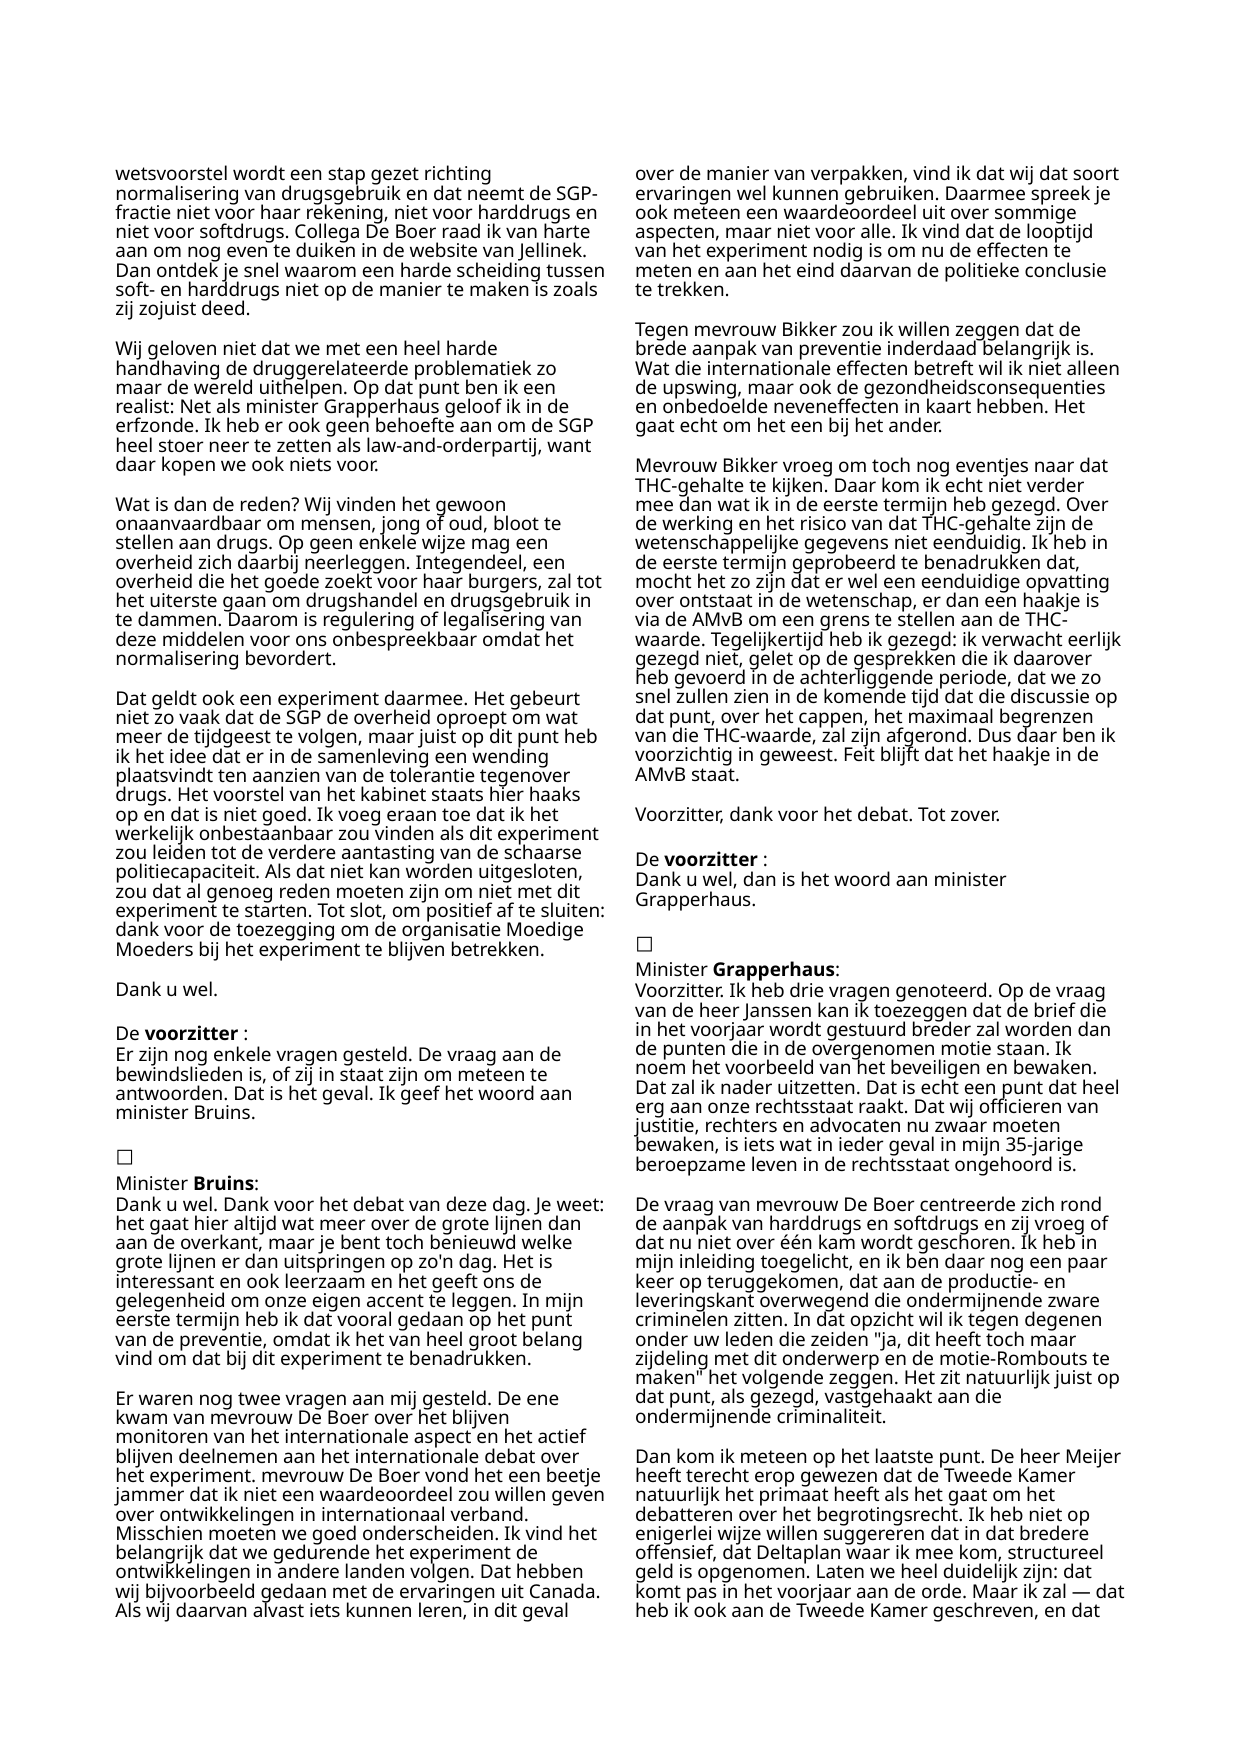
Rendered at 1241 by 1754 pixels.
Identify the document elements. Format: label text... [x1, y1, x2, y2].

text Wat is dan de reden? Wij vinden het gewoon onaanvaardbaar om mensen, jong of oud, bloot te stellen aan drugs. Op geen enkele wijze mag een overheid zich daarbij neerleggen. Integendeel, een overheid die het goede zoekt voor haar burgers, zal tot het uiterste gaan om drugshandel en drugsgebruik in te dammen. Daarom is regulering of legalisering van deze middelen voor ons onbespreekbaar omdat het normalisering bevordert. [115, 496, 605, 669]
text Tegen mevrouw Bikker zou ik willen zeggen dat de brede aanpak van preventie inderdaad belangrijk is. Wat die internationale effecten betreft wil ik niet alleen de upswing, maar ook de gezondheidsconsequenties en onbedoelde neveneffecten in kaart hebben. Het gaat echt om het een bij het ander. [635, 321, 1125, 437]
text Mevrouw Bikker vroeg om toch nog eventjes naar dat THC-gehalte te kijken. Daar kom ik echt niet verder mee dan wat ik in de eerste termijn heb gezegd. Over de werking en het risico van dat THC-gehalte zijn de wetenschappelijke gegevens niet eenduidig. Ik heb in de eerste termijn geprobeerd te benadrukken dat, mocht het zo zijn dat er wel een eenduidige opvatting over ontstaat in de wetenschap, er dan een haakje is via de AMvB om een grens te stellen aan de THC-waarde. Tegelijkertijd heb ik gezegd: ik verwacht eerlijk gezegd niet, gelet op de gesprekken die ik daarover heb gevoerd in de achterliggende periode, dat we zo snel zullen zien in de komende tijd dat die discussie op dat punt, over het cappen, het maximaal begrenzen van die THC-waarde, zal zijn afgerond. Dus daar ben ik voorzichtig in geweest. Feit blijft dat het haakje in de AMvB staat. [635, 457, 1125, 785]
text Dat geldt ook een experiment daarmee. Het gebeurt niet zo vaak dat de SGP de overheid oproept om wat meer de tijdgeest te volgen, maar juist op dit punt heb ik het idee dat er in de samenleving een wending plaatsvindt ten aanzien van de tolerantie tegenover drugs. Het voorstel van het kabinet staats hier haaks op en dat is niet goed. Ik voeg eraan toe dat ik het werkelijk onbestaanbaar zou vinden als dit experiment zou leiden tot de verdere aantasting van de schaarse politiecapaciteit. Als dat niet kan worden uitgesloten, zou dat al genoeg reden moeten zijn om niet met dit experiment te starten. Tot slot, om positief af te sluiten: dank voor de toezegging om de organisatie Moedige Moeders bij het experiment te blijven betrekken. [115, 690, 605, 960]
text Wij geloven niet dat we met een heel harde handhaving de druggerelateerde problematiek zo maar de wereld uithelpen. Op dat punt ben ik een realist: Net als minister Grapperhaus geloof ik in de erfzonde. Ik heb er ook geen behoefte aan om de SGP heel stoer neer te zetten als law-and-orderpartij, want daar kopen we ook niets voor. [115, 340, 605, 475]
text wetsvoorstel wordt een stap gezet richting normalisering van drugsgebruik en dat neemt de SGP-fractie niet voor haar rekening, niet voor harddrugs en niet voor softdrugs. Collega De Boer raad ik van harte aan om nog even te duiken in de website van Jellinek. Dan ontdek je snel waarom een harde scheiding tussen soft- en harddrugs niet op de manier te maken is zoals zij zojuist deed. [115, 165, 605, 319]
text De vraag van mevrouw De Boer centreerde zich rond de aanpak van harddrugs en softdrugs en zij vroeg of dat nu niet over één kam wordt geschoren. Ik heb in mijn inleiding toegelicht, en ik ben daar nog een paar keer op teruggekomen, dat aan de productie- en leveringskant overwegend die ondermijnende zware criminelen zitten. In dat opzicht wil ik tegen degenen onder uw leden die zeiden "ja, dit heeft toch maar zijdeling met dit onderwerp en de motie-Rombouts te maken" het volgende zeggen. Het zit natuurlijk juist op dat punt, als gezegd, vastgehaakt aan die ondermijnende criminaliteit. [635, 1196, 1125, 1427]
text Er zijn nog enkele vragen gesteld. De vraag aan de bewindslieden is, of zij in staat zijn om meteen te antwoorden. Dat is het geval. Ik geef het woord aan minister Bruins. [115, 1046, 605, 1123]
text Dank u wel, dan is het woord aan minister Grapperhaus. [635, 871, 1125, 910]
text Voorzitter. Ik heb drie vragen genoteerd. Op de vraag van de heer Janssen kan ik toezeggen dat de brief die in het voorjaar wordt gestuurd breder zal worden dan de punten die in de overgenomen motie staan. Ik noem het voorbeeld van het beveiligen en bewaken. Dat zal ik nader uitzetten. Dat is echt een punt dat heel erg aan onze rechtsstaat raakt. Dat wij officieren van justitie, rechters en advocaten nu zwaar moeten bewaken, is iets wat in ieder geval in mijn 35-jarige beroepzame leven in de rechtsstaat ongehoord is. [635, 982, 1125, 1175]
text Minister Grapperhaus: [635, 957, 1125, 982]
text De voorzitter : [115, 1021, 605, 1046]
text Minister Bruins: [115, 1170, 605, 1196]
text ⬜ [115, 1144, 605, 1170]
text Dank u wel. Dank voor het debat van deze dag. Je weet: het gaat hier altijd wat meer over de grote lijnen dan aan de overkant, maar je bent toch benieuwd welke grote lijnen er dan uitspringen op zo'n dag. Het is interessant en ook leerzaam en het geeft ons de gelegenheid om onze eigen accent te leggen. In mijn eerste termijn heb ik dat vooral gedaan op het punt van de preventie, omdat ik het van heel groot belang vind om dat bij dit experiment te benadrukken. [115, 1196, 605, 1369]
text over de manier van verpakken, vind ik dat wij dat soort ervaringen wel kunnen gebruiken. Daarmee spreek je ook meteen een waardeoordeel uit over sommige aspecten, maar niet voor alle. Ik vind dat de looptijd van het experiment nodig is om nu de effecten te meten en aan het eind daarvan de politieke conclusie te trekken. [635, 165, 1125, 300]
text De voorzitter : [635, 846, 1125, 871]
text Dan kom ik meteen op het laatste punt. De heer Meijer heeft terecht erop gewezen dat de Tweede Kamer natuurlijk het primaat heeft als het gaat om het debatteren over het begrotingsrecht. Ik heb niet op enigerlei wijze willen suggereren dat in dat bredere offensief, dat Deltaplan waar ik mee kom, structureel geld is opgenomen. Laten we heel duidelijk zijn: dat komt pas in het voorjaar aan de orde. Maar ik zal — dat heb ik ook aan de Tweede Kamer geschreven, en dat [635, 1448, 1125, 1621]
text ⬜ [635, 931, 1125, 957]
text Er waren nog twee vragen aan mij gesteld. De ene kwam van mevrouw De Boer over het blijven monitoren van het internationale aspect en het actief blijven deelnemen aan het internationale debat over het experiment. mevrouw De Boer vond het een beetje jammer dat ik niet een waardeoordeel zou willen geven over ontwikkelingen in internationaal verband. Misschien moeten we goed onderscheiden. Ik vind het belangrijk dat we gedurende het experiment de ontwikkelingen in andere landen volgen. Dat hebben wij bijvoorbeeld gedaan met de ervaringen uit Canada. Als wij daarvan alvast iets kunnen leren, in dit geval [115, 1390, 605, 1621]
text Voorzitter, dank voor het debat. Tot zover. [635, 806, 1125, 825]
text Dank u wel. [115, 981, 605, 1000]
